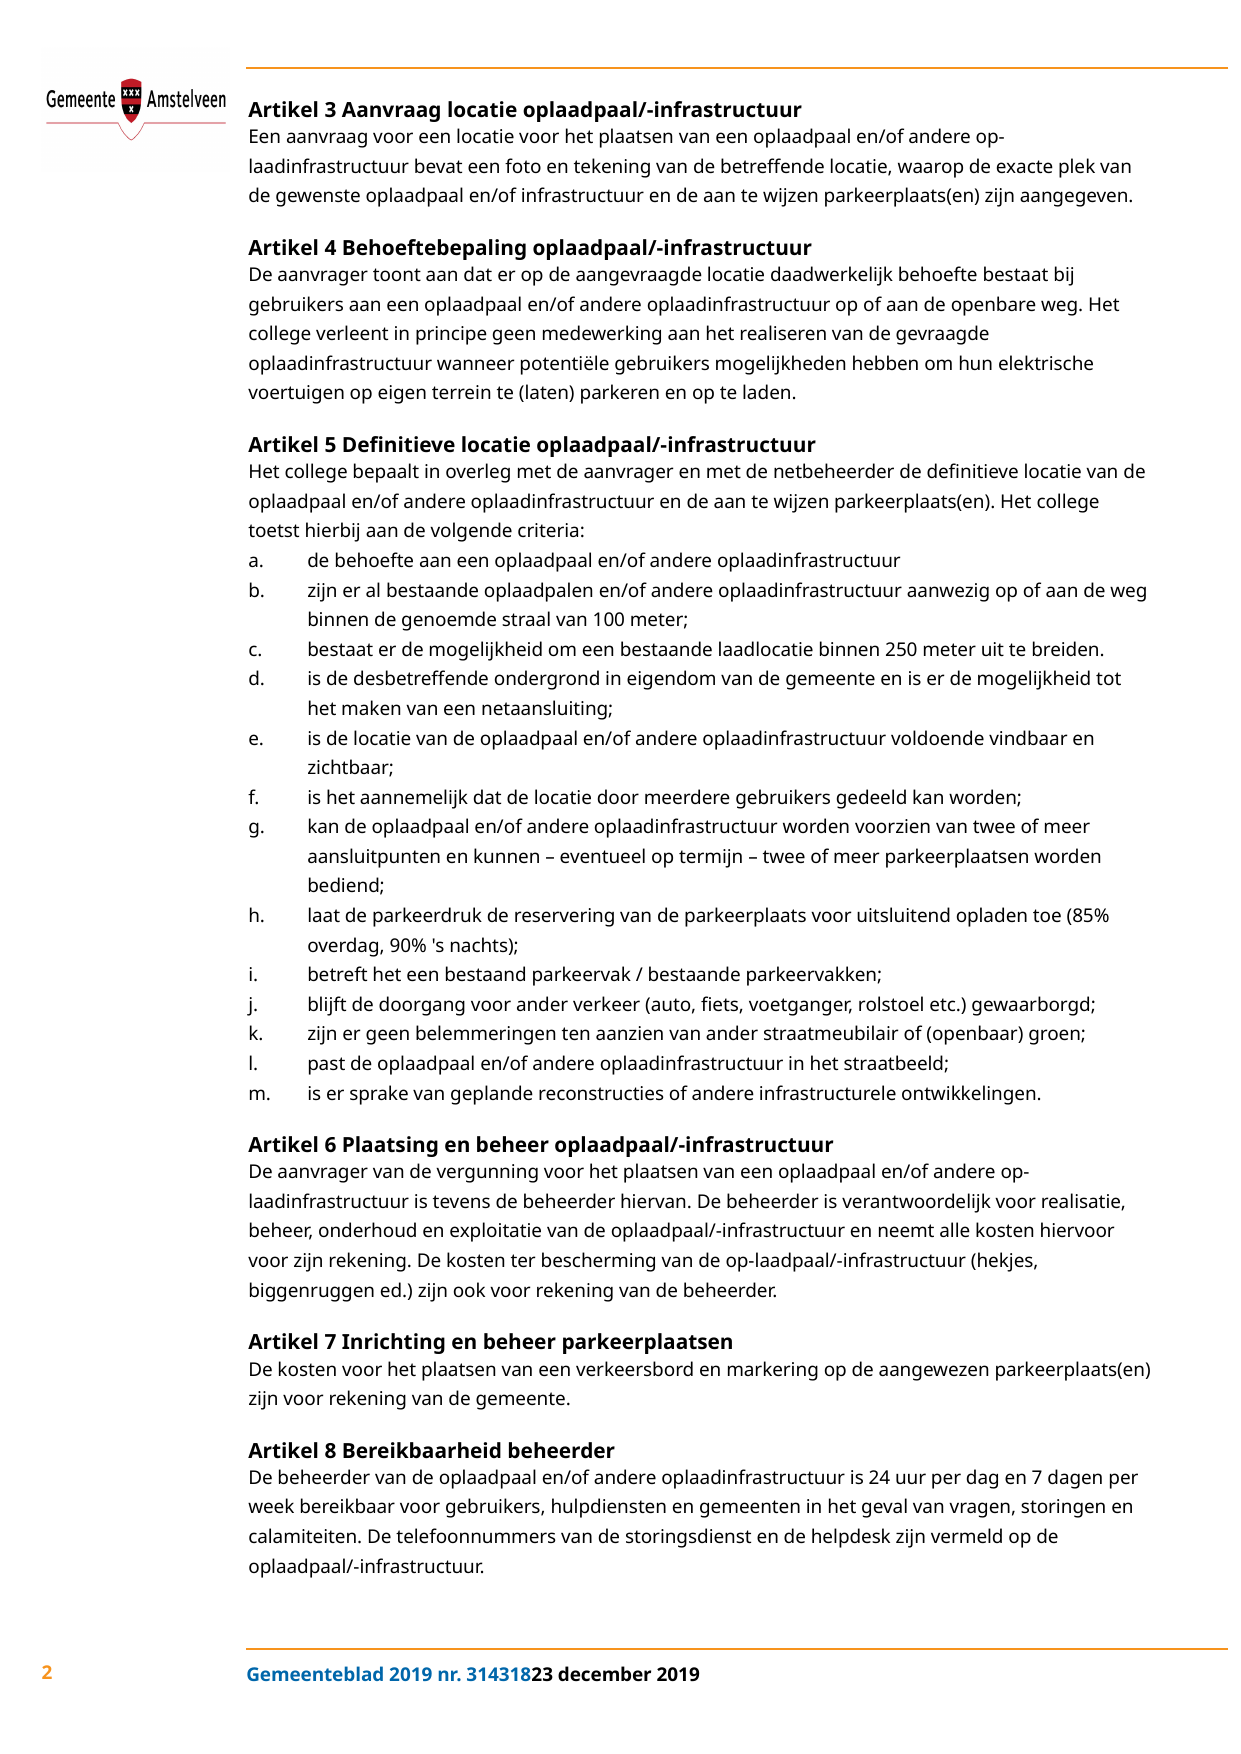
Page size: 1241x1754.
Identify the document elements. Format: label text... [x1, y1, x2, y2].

list is de desbetreffende ondergrond in eigendom van de gemeente en is er de mogelijkheid tot het maken van een netaansluiting; [248, 666, 1152, 721]
list is er sprake van geplande reconstructies of andere infrastructurele ontwikkelingen. [248, 1080, 1152, 1105]
picture [41, 47, 231, 172]
text De aanvrager van de vergunning voor het plaatsen van een oplaadpaal en/of andere op-laadinfrastructuur is tevens de beheerder hiervan. De beheerder is verantwoordelijk voor realisatie, beheer, onderhoud en exploitatie van de oplaadpaal/-infrastructuur en neemt alle kosten hiervoor voor zijn rekening. De kosten ter bescherming van de op-laadpaal/-infrastructuur (hekjes, biggenruggen ed.) zijn ook voor rekening van de beheerder. [248, 1158, 1152, 1303]
text Artikel 6 Plaatsing en beheer oplaadpaal/-infrastructuur [248, 1130, 1152, 1158]
text Artikel 7 Inrichting en beheer parkeerplaatsen [248, 1327, 1152, 1356]
list blijft de doorgang voor ander verkeer (auto, fiets, voetganger, rolstoel etc.) gewaarborgd; [248, 991, 1152, 1017]
text Artikel 3 Aanvraag locatie oplaadpaal/-infrastructuur [248, 95, 1152, 123]
text Het college bepaalt in overleg met de aanvrager en met de netbeheerder de definitieve locatie van de oplaadpaal en/of andere oplaadinfrastructuur en de aan te wijzen parkeerplaats(en). Het college toetst hierbij aan de volgende criteria: [248, 458, 1152, 543]
list kan de oplaadpaal en/of andere oplaadinfrastructuur worden voorzien van twee of meer aansluitpunten en kunnen – eventueel op termijn – twee of meer parkeerplaatsen worden bediend; [248, 813, 1152, 898]
list zijn er geen belemmeringen ten aanzien van ander straatmeubilair of (openbaar) groen; [248, 1021, 1152, 1046]
list betreft het een bestaand parkeervak / bestaande parkeervakken; [248, 961, 1152, 987]
list past de oplaadpaal en/of andere oplaadinfrastructuur in het straatbeeld; [248, 1050, 1152, 1076]
text Artikel 4 Behoeftebepaling oplaadpaal/-infrastructuur [248, 233, 1152, 261]
text Artikel 8 Bereikbaarheid beheerder [248, 1436, 1152, 1464]
text De beheerder van de oplaadpaal en/of andere oplaadinfrastructuur is 24 uur per dag en 7 dagen per week bereikbaar voor gebruikers, hulpdiensten en gemeenten in het geval van vragen, storingen en calamiteiten. De telefoonnummers van de storingsdienst en de helpdesk zijn vermeld op de oplaadpaal/-infrastructuur. [248, 1464, 1152, 1579]
list is het aannemelijk dat de locatie door meerdere gebruikers gedeeld kan worden; [248, 784, 1152, 809]
list is de locatie van de oplaadpaal en/of andere oplaadinfrastructuur voldoende vindbaar en zichtbaar; [248, 725, 1152, 780]
list de behoefte aan een oplaadpaal en/of andere oplaadinfrastructuur [248, 547, 1152, 573]
text Artikel 5 Definitieve locatie oplaadpaal/-infrastructuur [248, 430, 1152, 458]
text De kosten voor het plaatsen van een verkeersbord en markering op de aangewezen parkeerplaats(en) zijn voor rekening van de gemeente. [248, 1356, 1152, 1411]
list laat de parkeerdruk de reservering van de parkeerplaats voor uitsluitend opladen toe (85% overdag, 90% 's nachts); [248, 902, 1152, 957]
list zijn er al bestaande oplaadpalen en/of andere oplaadinfrastructuur aanwezig op of aan de weg binnen de genoemde straal van 100 meter; [248, 577, 1152, 632]
text De aanvrager toont aan dat er op de aangevraagde locatie daadwerkelijk behoefte bestaat bij gebruikers aan een oplaadpaal en/of andere oplaadinfrastructuur op of aan de openbare weg. Het college verleent in principe geen medewerking aan het realiseren van de gevraagde oplaadinfrastructuur wanneer potentiële gebruikers mogelijkheden hebben om hun elektrische voertuigen op eigen terrein te (laten) parkeren en op te laden. [248, 261, 1152, 405]
list bestaat er de mogelijkheid om een bestaande laadlocatie binnen 250 meter uit te breiden. [248, 636, 1152, 662]
text Een aanvraag voor een locatie voor het plaatsen van een oplaadpaal en/of andere op-laadinfrastructuur bevat een foto en tekening van de betreffende locatie, waarop de exacte plek van de gewenste oplaadpaal en/of infrastructuur en de aan te wijzen parkeerplaats(en) zijn aangegeven. [248, 123, 1152, 208]
